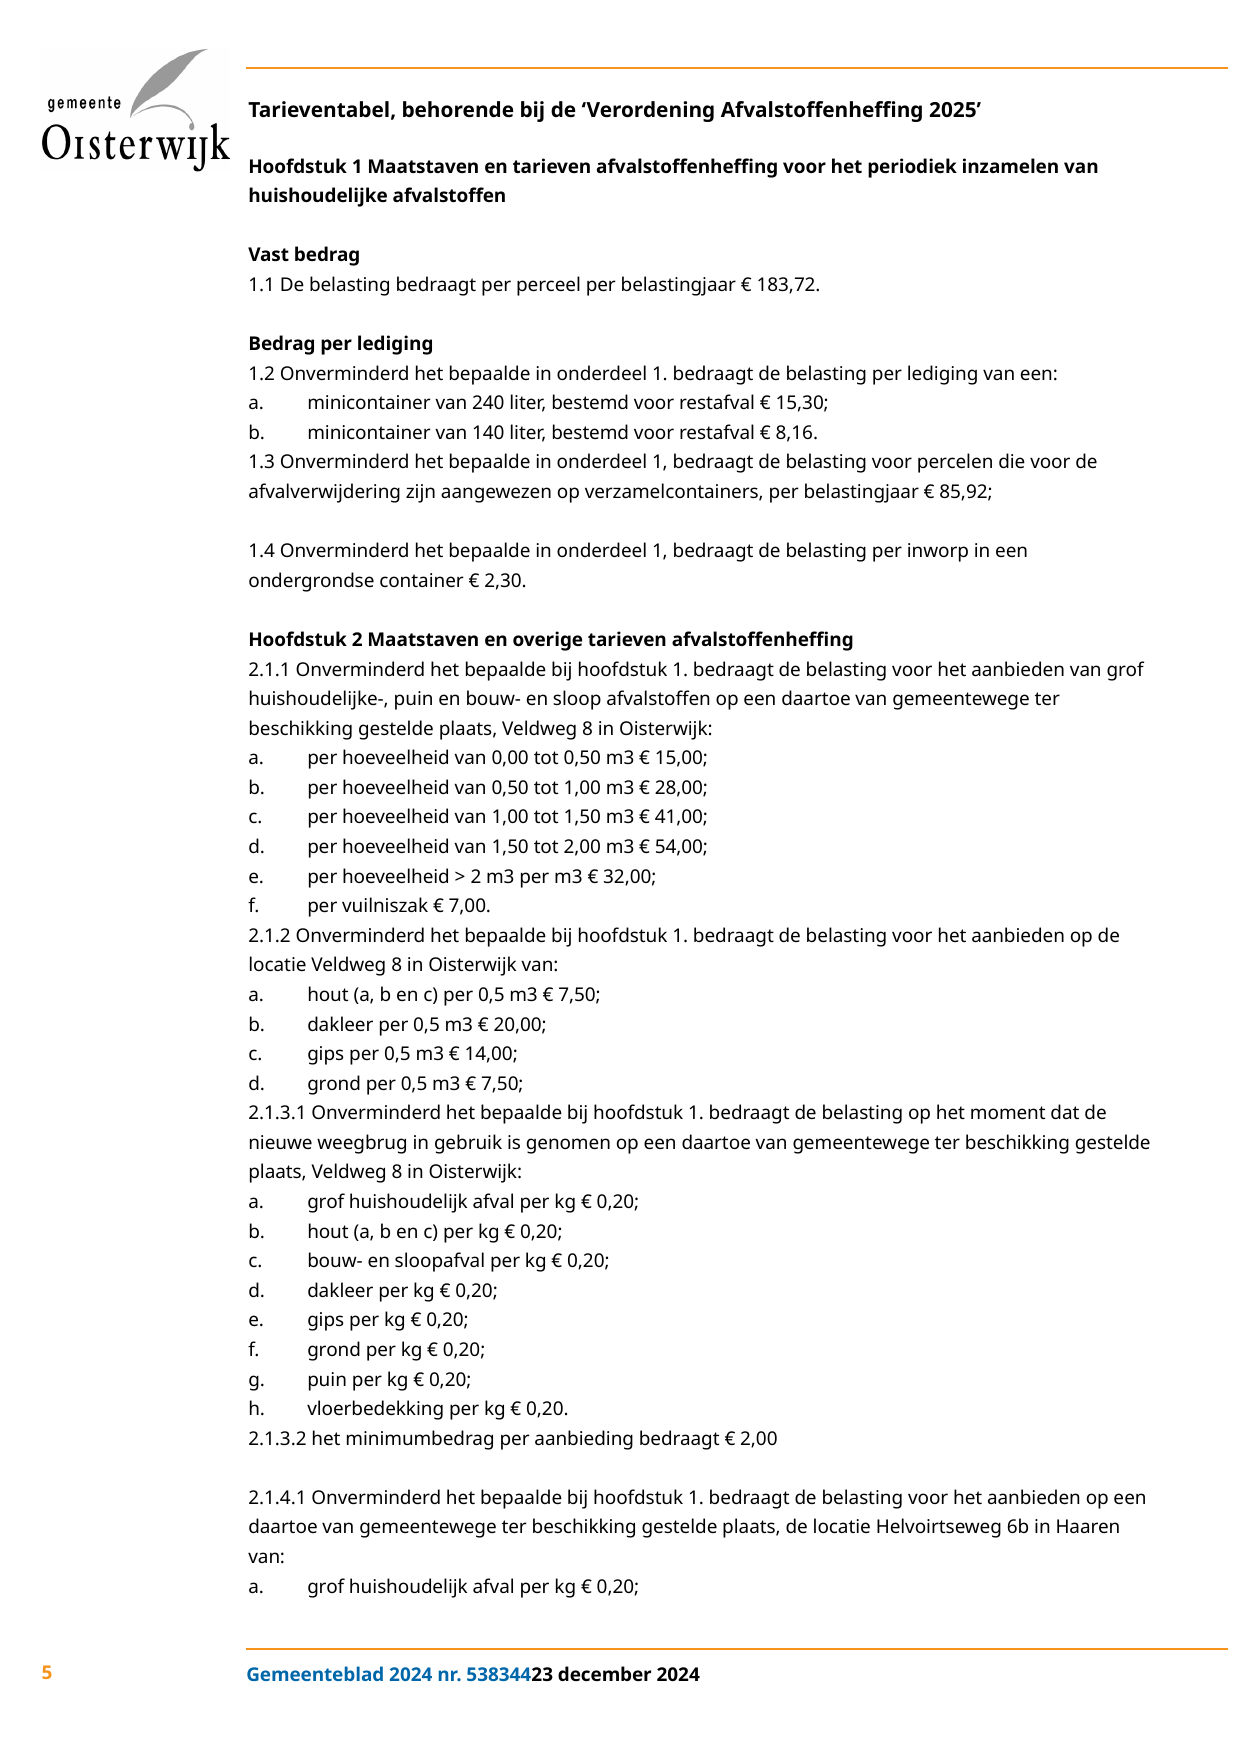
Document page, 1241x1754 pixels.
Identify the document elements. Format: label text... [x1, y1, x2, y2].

list gips per 0,5 m3 € 14,00; [248, 1040, 1152, 1066]
list grof huishoudelijk afval per kg € 0,20; [248, 1573, 1152, 1599]
text 1.4 Onverminderd het bepaalde in onderdeel 1, bedraagt de belasting per inworp in een ondergrondse container € 2,30. [248, 537, 1152, 593]
text 2.1.3.2 het minimumbedrag per aanbieding bedraagt € 2,00 [248, 1425, 1152, 1451]
text 2.1.3.1 Onverminderd het bepaalde bij hoofdstuk 1. bedraagt de belasting op het moment dat de nieuwe weegbrug in gebruik is genomen op een daartoe van gemeentewege ter beschikking gestelde plaats, Veldweg 8 in Oisterwijk: [248, 1099, 1152, 1184]
list per hoeveelheid > 2 m3 per m3 € 32,00; [248, 863, 1152, 889]
text 2.1.1 Onverminderd het bepaalde bij hoofdstuk 1. bedraagt de belasting voor het aanbieden van grof huishoudelijke-, puin en bouw- en sloop afvalstoffen op een daartoe van gemeentewege ter beschikking gestelde plaats, Veldweg 8 in Oisterwijk: [248, 656, 1152, 741]
list per hoeveelheid van 1,50 tot 2,00 m3 € 54,00; [248, 833, 1152, 859]
text Tarieventabel, behorende bij de ‘Verordening Afvalstoffenheffing 2025’ [248, 95, 1152, 123]
list hout (a, b en c) per kg € 0,20; [248, 1218, 1152, 1244]
text 1.2 Onverminderd het bepaalde in onderdeel 1. bedraagt de belasting per lediging van een: [248, 360, 1152, 386]
text 1.1 De belasting bedraagt per perceel per belastingjaar € 183,72. [248, 271, 1152, 297]
list per hoeveelheid van 0,00 tot 0,50 m3 € 15,00; [248, 744, 1152, 770]
list per hoeveelheid van 1,00 tot 1,50 m3 € 41,00; [248, 804, 1152, 829]
list gips per kg € 0,20; [248, 1307, 1152, 1332]
text 2.1.4.1 Onverminderd het bepaalde bij hoofdstuk 1. bedraagt de belasting voor het aanbieden op een daartoe van gemeentewege ter beschikking gestelde plaats, de locatie Helvoirtseweg 6b in Haaren van: [248, 1484, 1152, 1569]
list minicontainer van 240 liter, bestemd voor restafval € 15,30; [248, 389, 1152, 415]
list dakleer per kg € 0,20; [248, 1277, 1152, 1303]
picture [41, 47, 231, 172]
list grond per kg € 0,20; [248, 1336, 1152, 1362]
list dakleer per 0,5 m3 € 20,00; [248, 1011, 1152, 1037]
list grof huishoudelijk afval per kg € 0,20; [248, 1188, 1152, 1214]
list minicontainer van 140 liter, bestemd voor restafval € 8,16. [248, 419, 1152, 445]
list bouw- en sloopafval per kg € 0,20; [248, 1247, 1152, 1273]
list per vuilniszak € 7,00. [248, 892, 1152, 918]
text Hoofdstuk 1 Maatstaven en tarieven afvalstoffenheffing voor het periodiek inzamelen van huishoudelijke afvalstoffen [248, 153, 1152, 208]
text 2.1.2 Onverminderd het bepaalde bij hoofdstuk 1. bedraagt de belasting voor het aanbieden op de locatie Veldweg 8 in Oisterwijk van: [248, 922, 1152, 977]
list vloerbedekking per kg € 0,20. [248, 1395, 1152, 1421]
list puin per kg € 0,20; [248, 1366, 1152, 1392]
text 1.3 Onverminderd het bepaalde in onderdeel 1, bedraagt de belasting voor percelen die voor de afvalverwijdering zijn aangewezen op verzamelcontainers, per belastingjaar € 85,92; [248, 449, 1152, 504]
list hout (a, b en c) per 0,5 m3 € 7,50; [248, 981, 1152, 1007]
list grond per 0,5 m3 € 7,50; [248, 1070, 1152, 1096]
list per hoeveelheid van 0,50 tot 1,00 m3 € 28,00; [248, 774, 1152, 800]
text Hoofdstuk 2 Maatstaven en overige tarieven afvalstoffenheffing [248, 626, 1152, 652]
text Vast bedrag [248, 242, 1152, 267]
text Bedrag per lediging [248, 330, 1152, 356]
